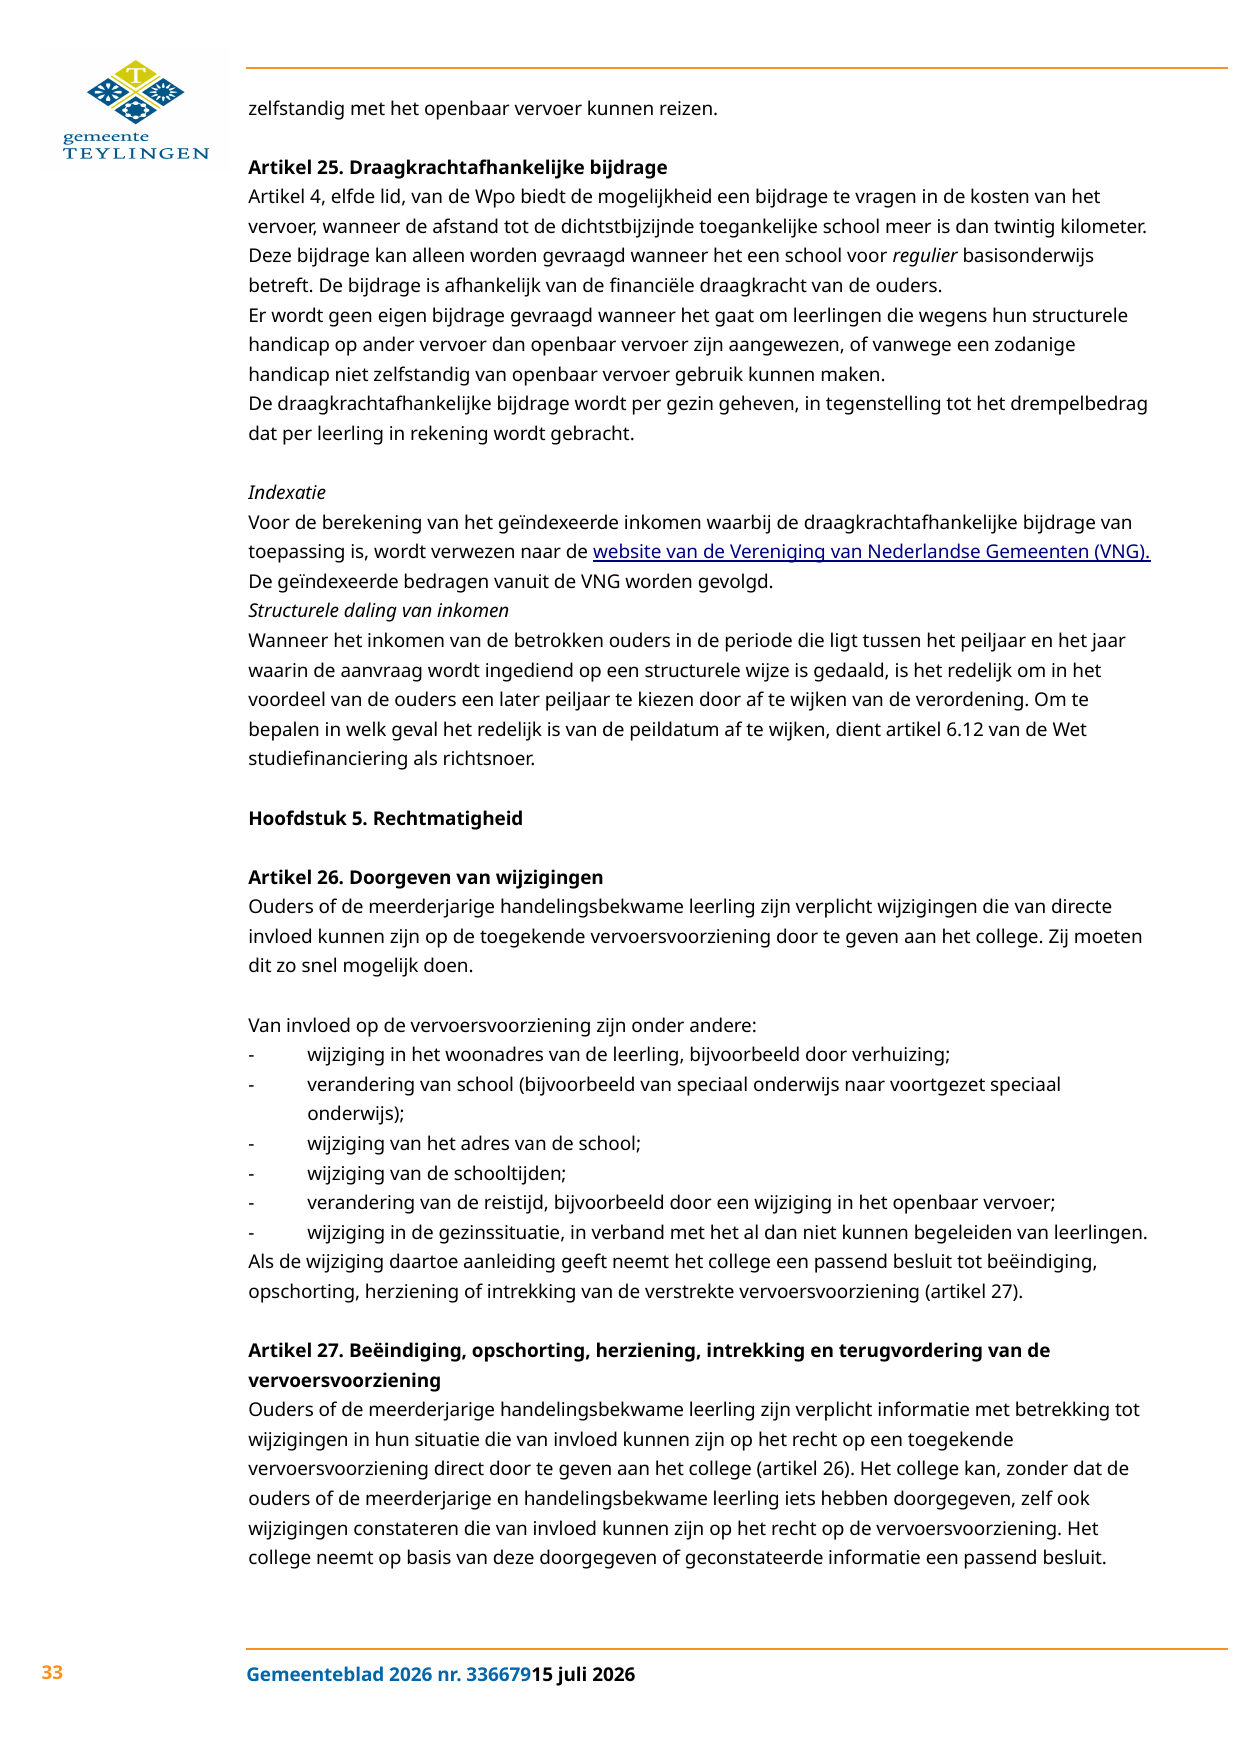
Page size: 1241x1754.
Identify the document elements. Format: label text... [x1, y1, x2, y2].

list wijziging in de gezinssituatie, in verband met het al dan niet kunnen begeleiden van leerlingen. [248, 1219, 1152, 1245]
list wijziging van de schooltijden; [248, 1160, 1152, 1186]
text zelfstandig met het openbaar vervoer kunnen reizen. [248, 95, 1152, 121]
text Hoofdstuk 5. Rechtmatigheid [248, 805, 1152, 831]
text Voor de berekening van het geïndexeerde inkomen waarbij de draagkrachtafhankelijke bijdrage van toepassing is, wordt verwezen naar de website van de Vereniging van Nederlandse Gemeenten (VNG). De geïndexeerde bedragen vanuit de VNG worden gevolgd. [248, 509, 1152, 594]
text Van invloed op de vervoersvoorziening zijn onder andere: [248, 1012, 1152, 1038]
list verandering van school (bijvoorbeeld van speciaal onderwijs naar voortgezet speciaal onderwijs); [248, 1071, 1152, 1126]
picture [41, 47, 231, 172]
text Ouders of de meerderjarige handelingsbekwame leerling zijn verplicht wijzigingen die van directe invloed kunnen zijn op de toegekende vervoersvoorziening door te geven aan het college. Zij moeten dit zo snel mogelijk doen. [248, 893, 1152, 978]
list verandering van de reistijd, bijvoorbeeld door een wijziging in het openbaar vervoer; [248, 1189, 1152, 1215]
text Artikel 27. Beëindiging, opschorting, herziening, intrekking en terugvordering van de vervoersvoorziening [248, 1337, 1152, 1393]
list wijziging in het woonadres van de leerling, bijvoorbeeld door verhuizing; [248, 1041, 1152, 1067]
text Ouders of de meerderjarige handelingsbekwame leerling zijn verplicht informatie met betrekking tot wijzigingen in hun situatie die van invloed kunnen zijn op het recht op een toegekende vervoersvoorziening direct door te geven aan het college (artikel 26). Het college kan, zonder dat de ouders of de meerderjarige en handelingsbekwame leerling iets hebben doorgegeven, zelf ook wijzigingen constateren die van invloed kunnen zijn op het recht op de vervoersvoorziening. Het college neemt op basis van deze doorgegeven of geconstateerde informatie een passend besluit. [248, 1396, 1152, 1570]
text Artikel 26. Doorgeven van wijzigingen [248, 864, 1152, 890]
text Structurele daling van inkomen [248, 598, 1152, 623]
text De draagkrachtafhankelijke bijdrage wordt per gezin geheven, in tegenstelling tot het drempelbedrag dat per leerling in rekening wordt gebracht. [248, 391, 1152, 446]
text Indexatie [248, 479, 1152, 505]
list wijziging van het adres van de school; [248, 1130, 1152, 1156]
text Artikel 4, elfde lid, van de Wpo biedt de mogelijkheid een bijdrage te vragen in de kosten van het vervoer, wanneer de afstand tot de dichtstbijzijnde toegankelijke school meer is dan twintig kilometer. Deze bijdrage kan alleen worden gevraagd wanneer het een school voor regulier basisonderwijs betreft. De bijdrage is afhankelijk van de financiële draagkracht van de ouders. [248, 183, 1152, 298]
text Er wordt geen eigen bijdrage gevraagd wanneer het gaat om leerlingen die wegens hun structurele handicap op ander vervoer dan openbaar vervoer zijn aangewezen, of vanwege een zodanige handicap niet zelfstandig van openbaar vervoer gebruik kunnen maken. [248, 302, 1152, 387]
text Artikel 25. Draagkrachtafhankelijke bijdrage [248, 154, 1152, 180]
text Wanneer het inkomen van de betrokken ouders in de periode die ligt tussen het peiljaar en het jaar waarin de aanvraag wordt ingediend op een structurele wijze is gedaald, is het redelijk om in het voordeel van de ouders een later peiljaar te kiezen door af te wijken van de verordening. Om te bepalen in welk geval het redelijk is van de peildatum af te wijken, dient artikel 6.12 van de Wet studiefinanciering als richtsnoer. [248, 627, 1152, 771]
text Als de wijziging daartoe aanleiding geeft neemt het college een passend besluit tot beëindiging, opschorting, herziening of intrekking van de verstrekte vervoersvoorziening (artikel 27). [248, 1248, 1152, 1304]
